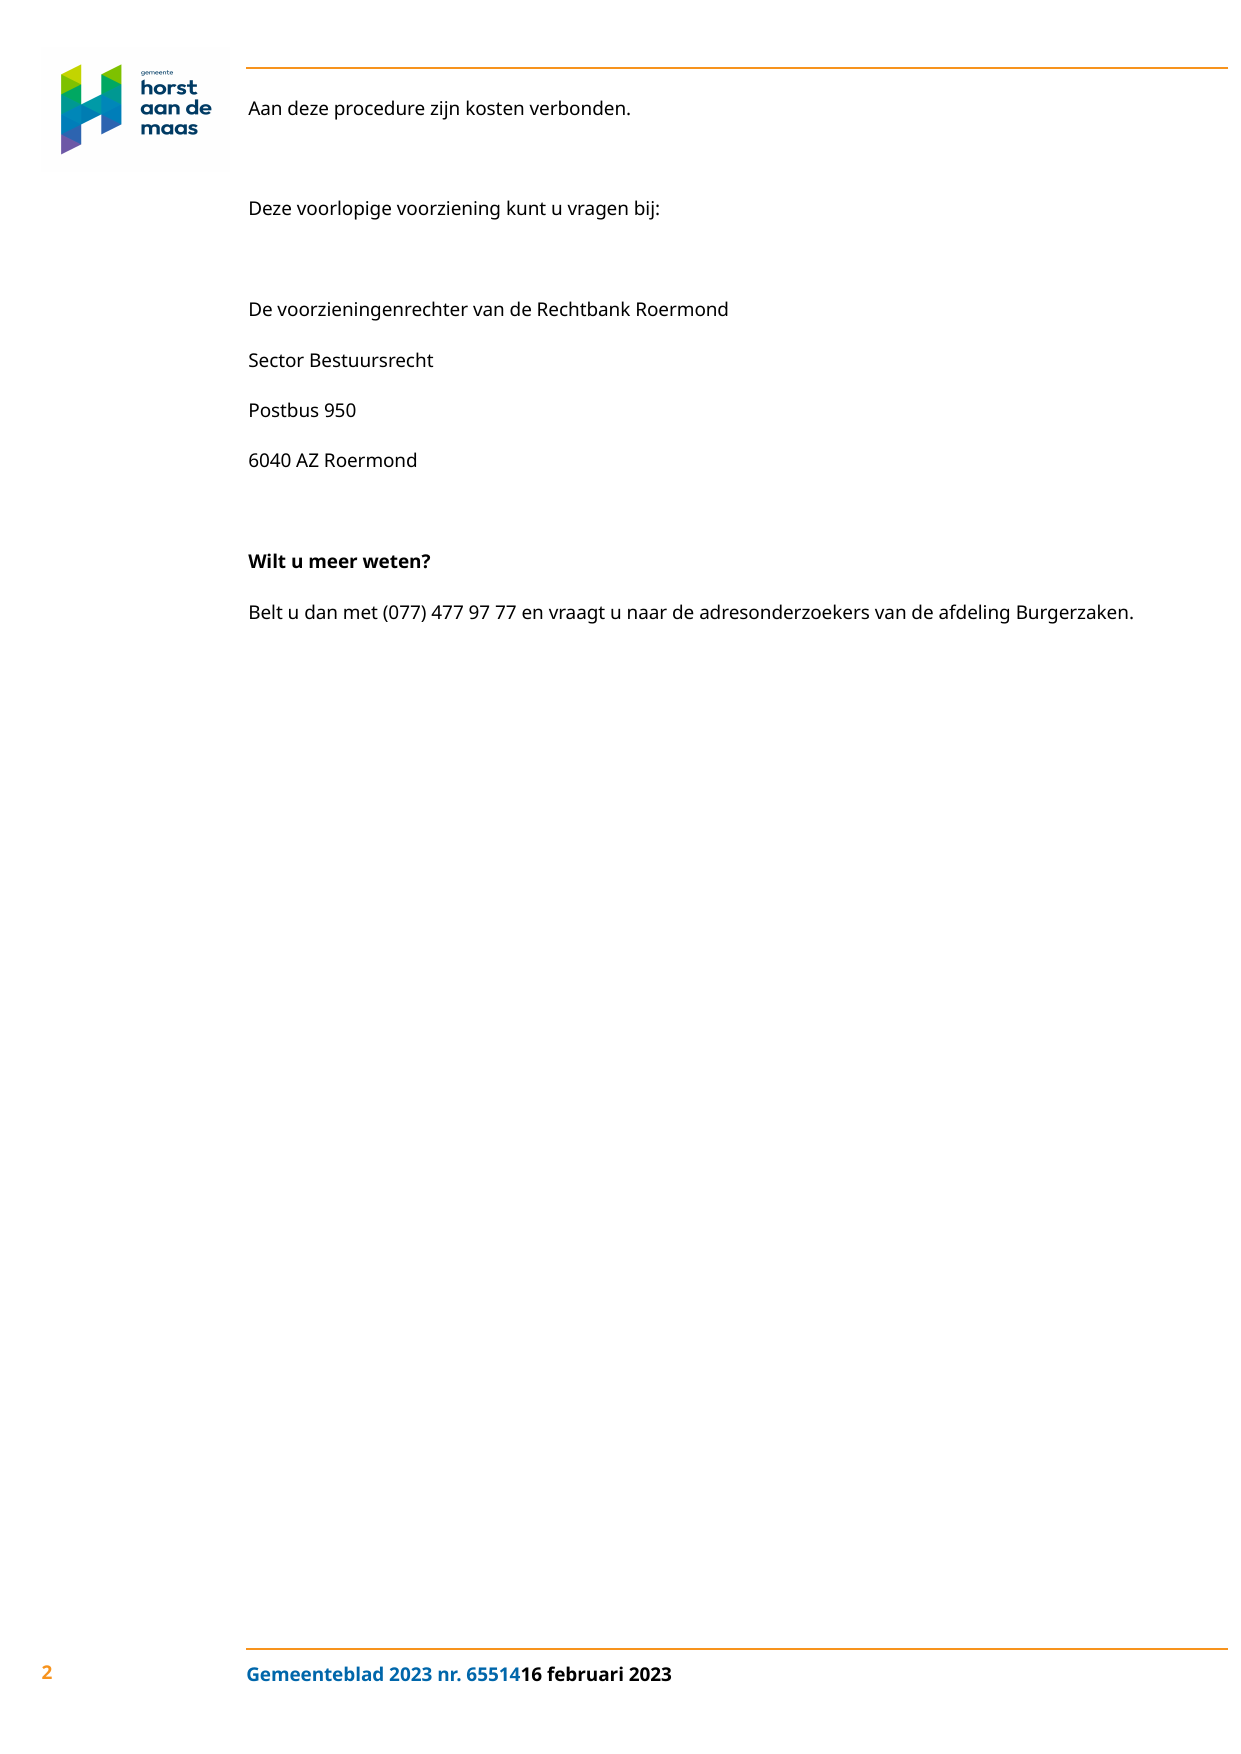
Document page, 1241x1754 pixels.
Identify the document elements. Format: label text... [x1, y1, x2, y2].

text Aan deze procedure zijn kosten verbonden. [248, 95, 1152, 121]
text 6040 AZ Roermond [248, 448, 1152, 473]
text Belt u dan met (077) 477 97 77 en vraagt u naar de adresonderzoekers van de afdeling Burgerzaken. [248, 599, 1152, 625]
text Sector Bestuursrecht [248, 347, 1152, 373]
text Deze voorlopige voorziening kunt u vragen bij: [248, 196, 1152, 221]
text Postbus 950 [248, 397, 1152, 423]
text Wilt u meer weten? [248, 548, 1152, 574]
text De voorzieningenrechter van de Rechtbank Roermond [248, 296, 1152, 322]
picture [41, 47, 231, 172]
